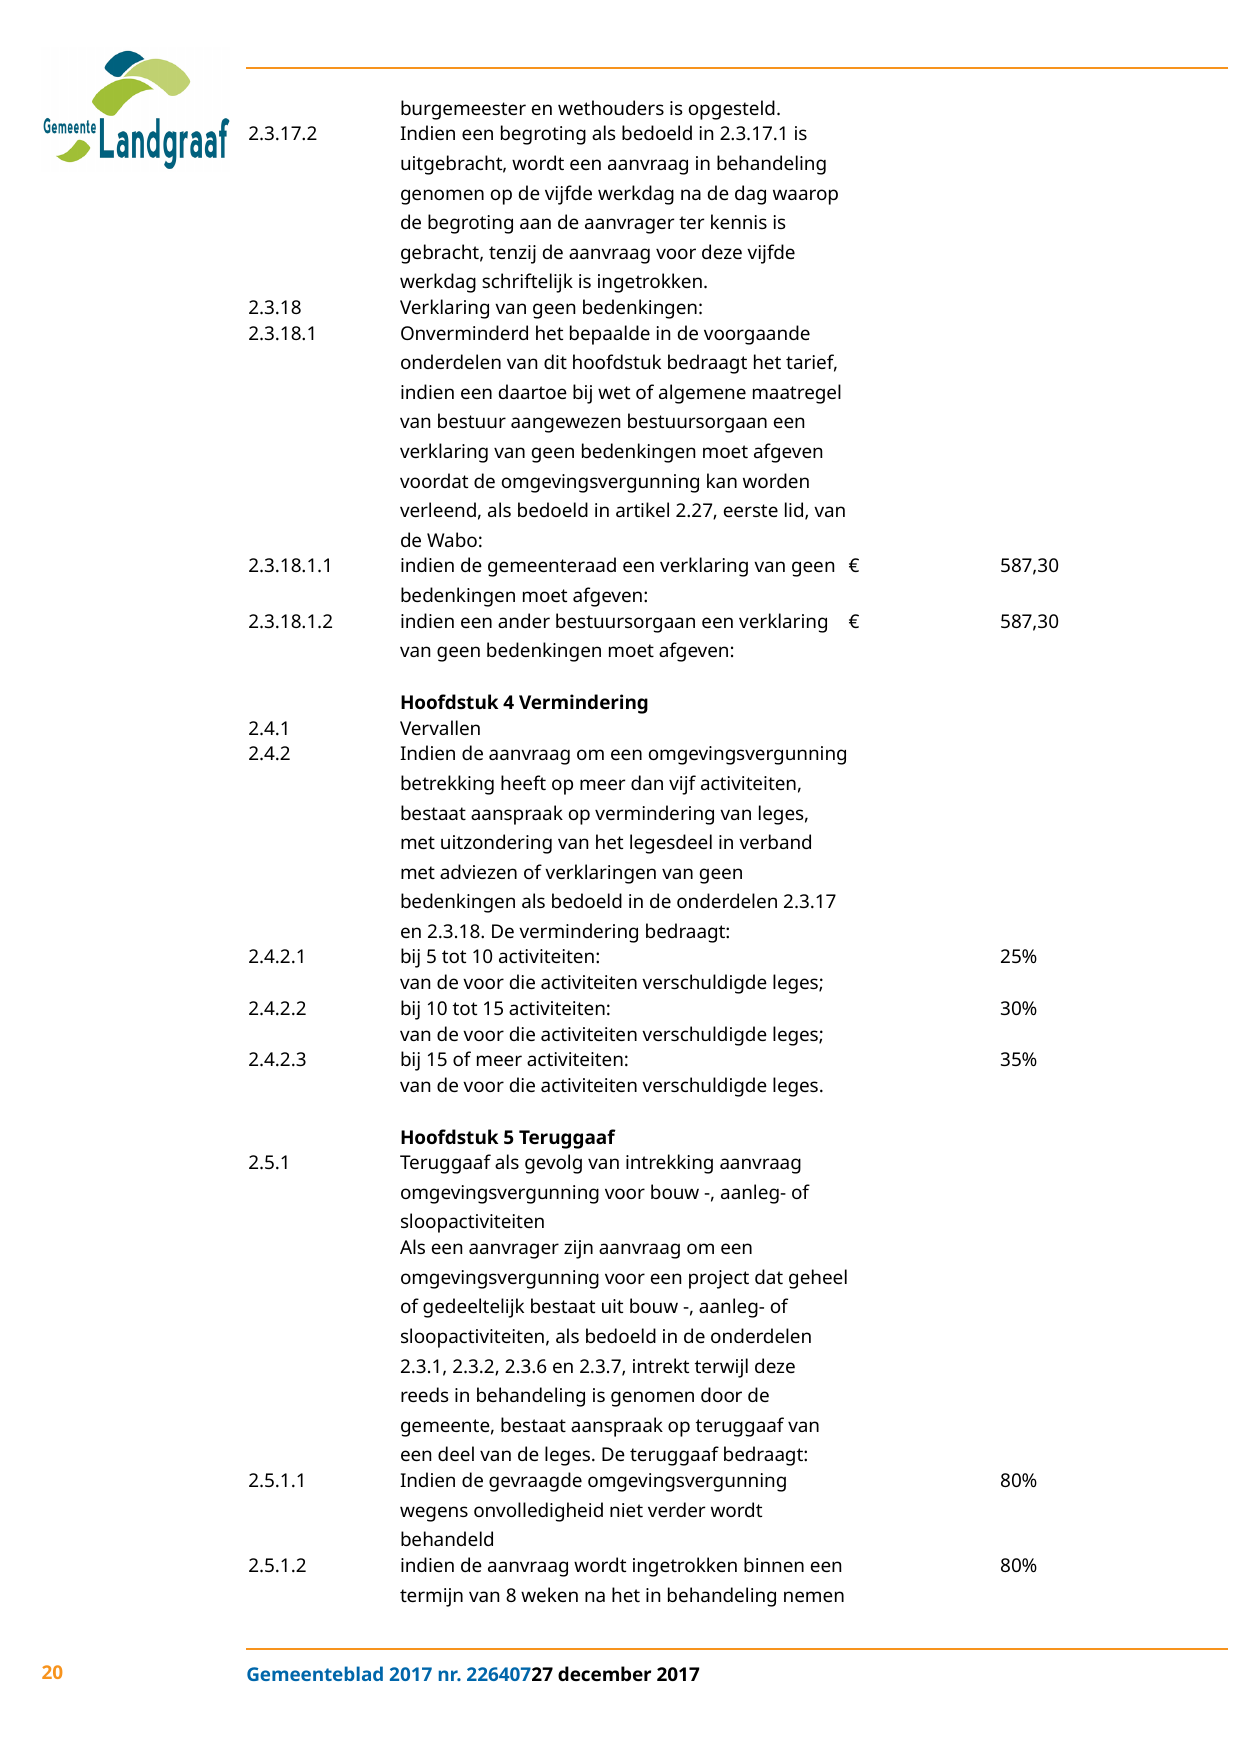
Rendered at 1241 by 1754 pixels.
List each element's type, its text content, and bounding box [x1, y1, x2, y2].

table_cell 587,30 [1000, 608, 1152, 663]
table_cell van de voor die activiteiten verschuldigde leges; [400, 970, 848, 995]
table_cell 2.4.1 [248, 715, 400, 741]
table_cell [1000, 294, 1152, 320]
table_cell [1000, 741, 1152, 944]
table_cell [1000, 1124, 1152, 1149]
table_cell [1000, 1021, 1152, 1047]
table_cell [1000, 1098, 1152, 1124]
table_cell Indien een begroting als bedoeld in 2.3.17.1 is uitgebracht, wordt een aanvraag in behandeling genomen op de vijfde werkdag na de dag waarop de begroting aan de aanvrager ter kennis is gebracht, tenzij de aanvraag voor deze vijfde werkdag schriftelijk is ingetrokken. [400, 121, 848, 294]
table_cell 2.3.18.1.2 [248, 608, 400, 663]
table_cell [248, 1235, 400, 1467]
table_cell [848, 663, 1000, 689]
table_cell [1000, 1150, 1152, 1234]
table_cell [1000, 715, 1152, 741]
table_cell Indien de aanvraag om een omgevingsvergunning betrekking heeft op meer dan vijf activiteiten, bestaat aanspraak op vermindering van leges, met uitzondering van het legesdeel in verband met adviezen of verklaringen van geen bedenkingen als bedoeld in de onderdelen 2.3.17 en 2.3.18. De vermindering bedraagt: [400, 741, 848, 944]
table_cell 2.3.18 [248, 294, 400, 320]
table_cell [1000, 970, 1152, 995]
table_cell [848, 689, 1000, 715]
table_cell 2.5.1.1 [248, 1467, 400, 1552]
table_cell 2.3.17.2 [248, 121, 400, 294]
table_cell van de voor die activiteiten verschuldigde leges; [400, 1021, 848, 1047]
table_cell [848, 1150, 1000, 1234]
table_cell Verklaring van geen bedenkingen: [400, 294, 848, 320]
table_cell [848, 715, 1000, 741]
table_cell [248, 1021, 400, 1047]
table_cell [248, 689, 400, 715]
table_cell 30% [1000, 995, 1152, 1021]
table_cell [1000, 663, 1152, 689]
table_cell [848, 944, 1000, 969]
table_cell [848, 1467, 1000, 1552]
table_cell [848, 121, 1000, 294]
table_cell [848, 1021, 1000, 1047]
table_cell [1000, 1235, 1152, 1467]
table_cell [848, 294, 1000, 320]
table_cell 2.4.2 [248, 741, 400, 944]
table_cell [248, 1098, 400, 1124]
table_cell 80% [1000, 1467, 1152, 1552]
table_cell 2.4.2.2 [248, 995, 400, 1021]
table_cell 25% [1000, 944, 1152, 969]
table_cell [848, 95, 1000, 121]
table_cell [848, 741, 1000, 944]
table_cell bij 5 tot 10 activiteiten: [400, 944, 848, 969]
table_cell burgemeester en wethouders is opgesteld. [400, 95, 848, 121]
table_cell indien de aanvraag wordt ingetrokken binnen een termijn van 8 weken na het in behandeling nemen [400, 1552, 848, 1607]
table_cell Vervallen [400, 715, 848, 741]
table_cell [248, 970, 400, 995]
table_cell [848, 1073, 1000, 1098]
table_cell € [848, 553, 1000, 608]
table_cell [848, 1552, 1000, 1607]
table_cell 2.3.18.1.1 [248, 553, 400, 608]
table_cell Hoofdstuk 5 Teruggaaf [400, 1124, 848, 1149]
table_cell [248, 1073, 400, 1098]
picture [41, 47, 231, 172]
table_cell bij 10 tot 15 activiteiten: [400, 995, 848, 1021]
table_cell [1000, 95, 1152, 121]
table_cell [848, 320, 1000, 553]
table_cell 2.4.2.1 [248, 944, 400, 969]
table_cell bij 15 of meer activiteiten: [400, 1047, 848, 1072]
table_cell [848, 1098, 1000, 1124]
table_cell [248, 1124, 400, 1149]
table_cell [848, 995, 1000, 1021]
table_cell 2.5.1.2 [248, 1552, 400, 1607]
table_cell van de voor die activiteiten verschuldigde leges. [400, 1073, 848, 1098]
table_cell [400, 663, 848, 689]
table_cell 35% [1000, 1047, 1152, 1072]
table_cell [248, 95, 400, 121]
table_cell indien een ander bestuursorgaan een verklaring van geen bedenkingen moet afgeven: [400, 608, 848, 663]
table_cell [1000, 1073, 1152, 1098]
table_cell Teruggaaf als gevolg van intrekking aanvraag omgevingsvergunning voor bouw -, aanleg- of sloopactiviteiten [400, 1150, 848, 1234]
table_cell Hoofdstuk 4 Vermindering [400, 689, 848, 715]
table_cell 80% [1000, 1552, 1152, 1607]
table_cell [848, 970, 1000, 995]
table_cell Indien de gevraagde omgevingsvergunning wegens onvolledigheid niet verder wordt behandeld [400, 1467, 848, 1552]
table_cell Onverminderd het bepaalde in de voorgaande onderdelen van dit hoofdstuk bedraagt het tarief, indien een daartoe bij wet of algemene maatregel van bestuur aangewezen bestuursorgaan een verklaring van geen bedenkingen moet afgeven voordat de omgevingsvergunning kan worden verleend, als bedoeld in artikel 2.27, eerste lid, van de Wabo: [400, 320, 848, 553]
table_cell Als een aanvrager zijn aanvraag om een omgevingsvergunning voor een project dat geheel of gedeeltelijk bestaat uit bouw -, aanleg- of sloopactiviteiten, als bedoeld in de onderdelen 2.3.1, 2.3.2, 2.3.6 en 2.3.7, intrekt terwijl deze reeds in behandeling is genomen door de gemeente, bestaat aanspraak op teruggaaf van een deel van de leges. De teruggaaf bedraagt: [400, 1235, 848, 1467]
table_cell [848, 1235, 1000, 1467]
table_cell [848, 1124, 1000, 1149]
table_cell [1000, 689, 1152, 715]
table_cell € [848, 608, 1000, 663]
table_cell 2.4.2.3 [248, 1047, 400, 1072]
table_cell [1000, 121, 1152, 294]
table_cell [848, 1047, 1000, 1072]
table_cell [248, 663, 400, 689]
table_cell 587,30 [1000, 553, 1152, 608]
table_cell 2.5.1 [248, 1150, 400, 1234]
table_cell [400, 1098, 848, 1124]
table_cell indien de gemeenteraad een verklaring van geen bedenkingen moet afgeven: [400, 553, 848, 608]
table_cell [1000, 320, 1152, 553]
table_cell 2.3.18.1 [248, 320, 400, 553]
